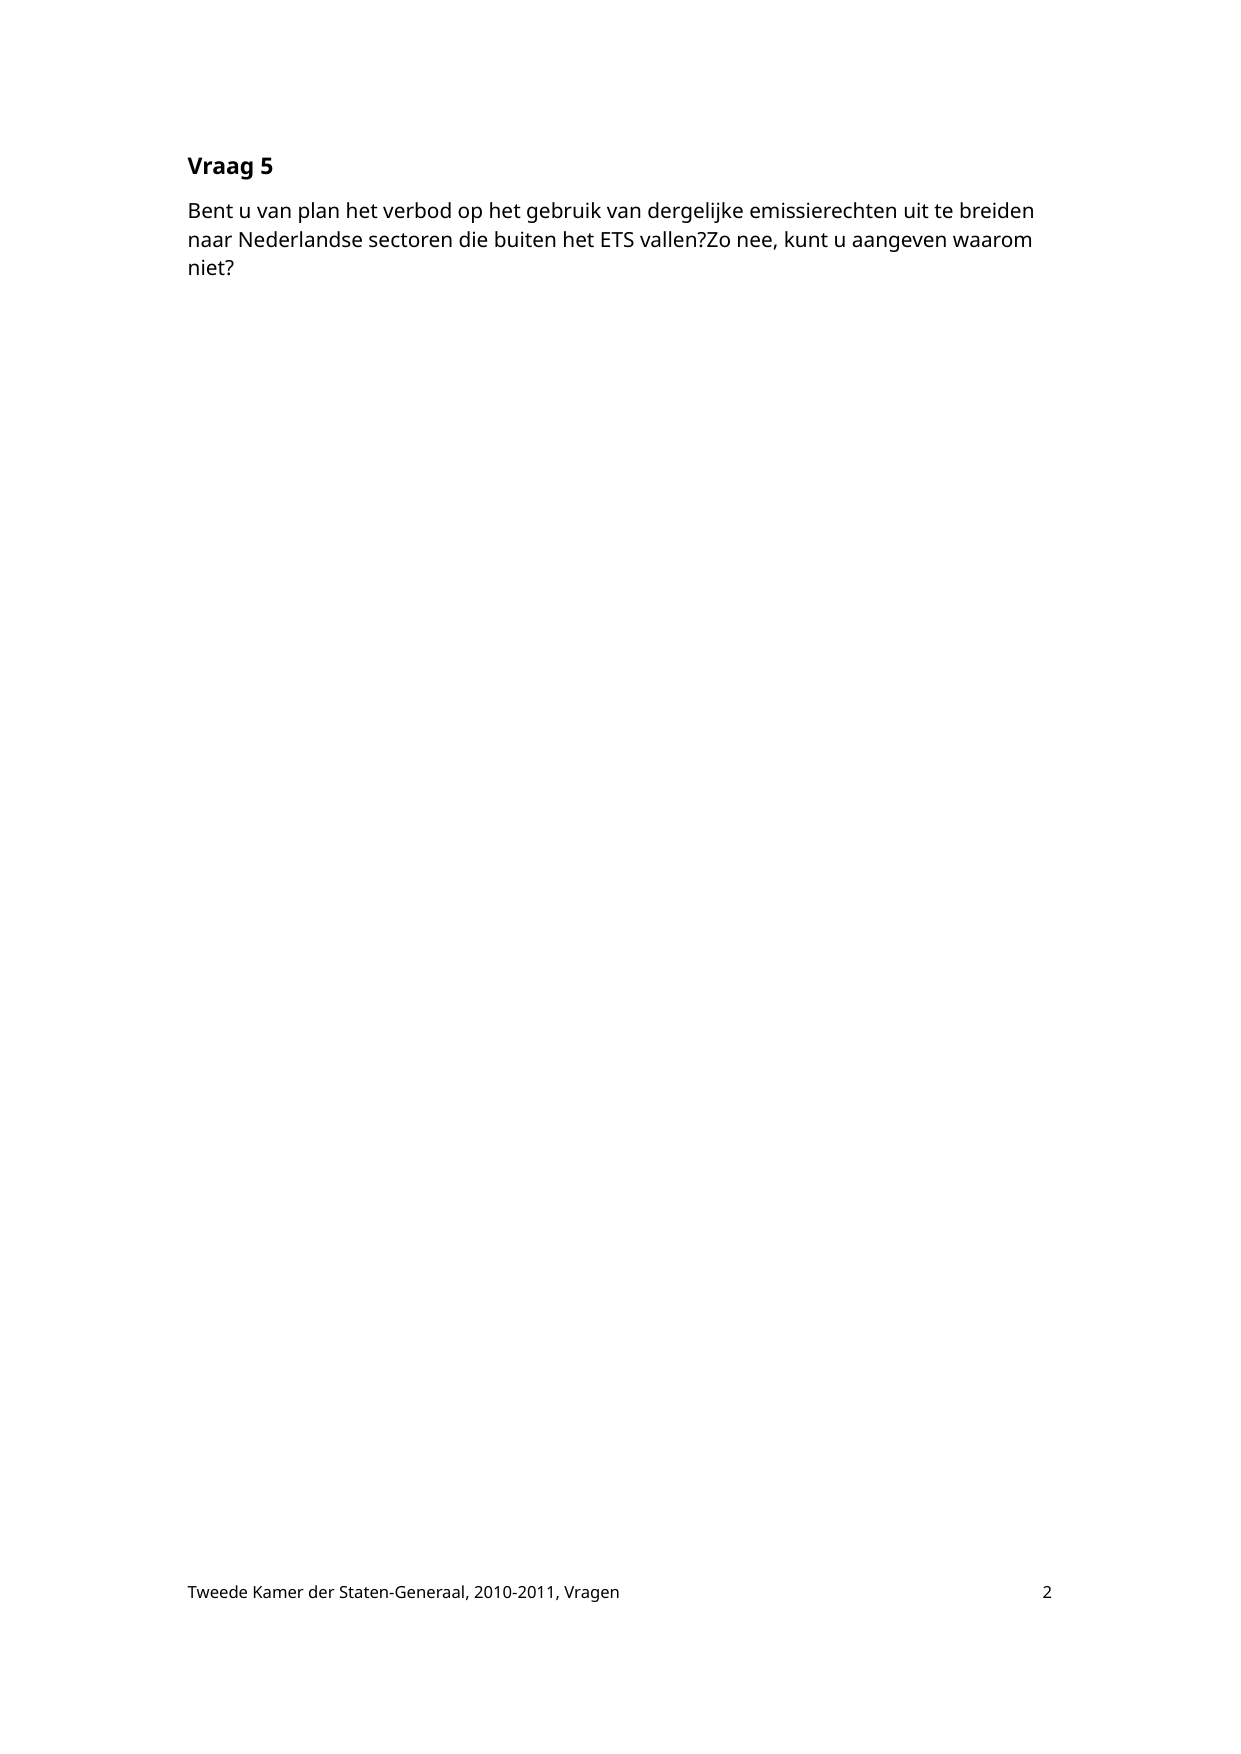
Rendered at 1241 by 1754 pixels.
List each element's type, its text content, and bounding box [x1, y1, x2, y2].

text Bent u van plan het verbod op het gebruik van dergelijke emissierechten uit te breiden naar Nederlandse sectoren die buiten het ETS vallen?Zo nee, kunt u aangeven waarom niet? [187, 196, 1053, 282]
subtitle Vraag 5 [187, 150, 1053, 181]
